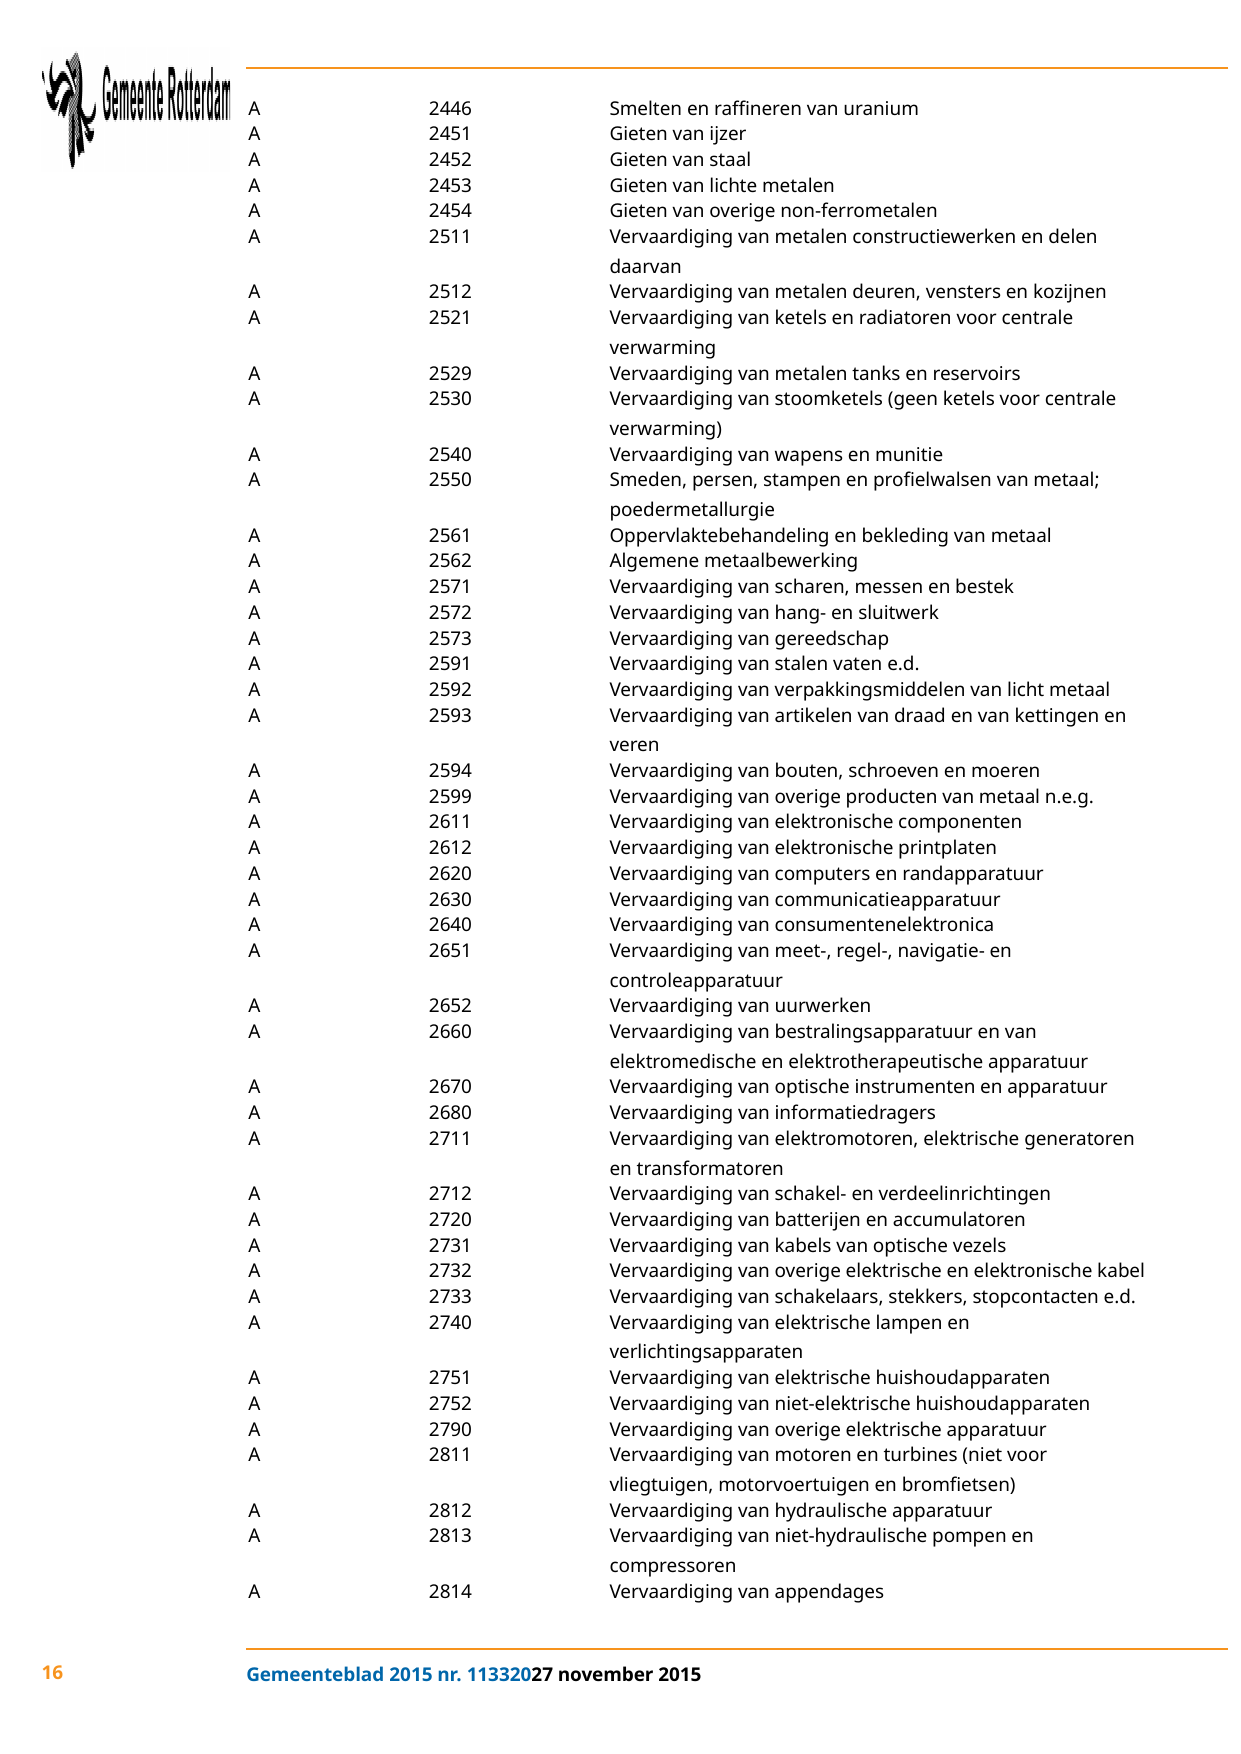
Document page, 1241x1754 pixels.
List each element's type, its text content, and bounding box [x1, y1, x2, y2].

table_cell Vervaardiging van verpakkingsmiddelen van licht metaal [609, 676, 1152, 702]
table_cell 2640 [429, 912, 609, 937]
table_cell A [248, 1578, 429, 1604]
table_cell Vervaardiging van metalen deuren, vensters en kozijnen [609, 279, 1152, 304]
table_cell Smeden, persen, stampen en profielwalsen van metaal; poedermetallurgie [609, 467, 1152, 522]
table_cell Vervaardiging van optische instrumenten en apparatuur [609, 1074, 1152, 1099]
table_cell 2752 [429, 1390, 609, 1416]
table_cell 2811 [429, 1442, 609, 1497]
table_cell A [248, 1181, 429, 1206]
table_cell A [248, 305, 429, 360]
table_cell Vervaardiging van overige producten van metaal n.e.g. [609, 783, 1152, 809]
table_cell Vervaardiging van niet-hydraulische pompen en compressoren [609, 1523, 1152, 1578]
table_cell Gieten van overige non-ferrometalen [609, 198, 1152, 223]
table_cell Vervaardiging van niet-elektrische huishoudapparaten [609, 1390, 1152, 1416]
table_cell 2814 [429, 1578, 609, 1604]
table_cell A [248, 676, 429, 702]
table_cell A [248, 809, 429, 834]
table_cell Vervaardiging van wapens en munitie [609, 441, 1152, 467]
table_cell 2812 [429, 1497, 609, 1523]
table_cell Vervaardiging van elektromotoren, elektrische generatoren en transformatoren [609, 1125, 1152, 1181]
table_cell A [248, 1442, 429, 1497]
table_cell A [248, 1100, 429, 1125]
table_cell 2446 [429, 95, 609, 121]
table_cell A [248, 95, 429, 121]
table_cell Vervaardiging van kabels van optische vezels [609, 1232, 1152, 1258]
table_cell 2593 [429, 702, 609, 757]
table_cell 2452 [429, 146, 609, 172]
table_cell Algemene metaalbewerking [609, 548, 1152, 573]
table_cell Vervaardiging van elektronische printplaten [609, 835, 1152, 860]
table_cell A [248, 1206, 429, 1232]
table_cell Vervaardiging van computers en randapparatuur [609, 860, 1152, 886]
table_cell 2451 [429, 121, 609, 146]
table_cell Gieten van lichte metalen [609, 172, 1152, 198]
table_cell A [248, 783, 429, 809]
table_cell Vervaardiging van stalen vaten e.d. [609, 651, 1152, 676]
table_cell 2630 [429, 886, 609, 912]
table_cell A [248, 757, 429, 783]
table_cell Vervaardiging van uurwerken [609, 993, 1152, 1018]
table_cell A [248, 279, 429, 304]
table_cell A [248, 651, 429, 676]
table_cell Vervaardiging van elektronische componenten [609, 809, 1152, 834]
table_cell A [248, 573, 429, 599]
table_cell Vervaardiging van schakel- en verdeelinrichtingen [609, 1181, 1152, 1206]
table_cell 2550 [429, 467, 609, 522]
table_cell A [248, 938, 429, 993]
table_cell Vervaardiging van bouten, schroeven en moeren [609, 757, 1152, 783]
table_cell A [248, 522, 429, 548]
table_cell Vervaardiging van appendages [609, 1578, 1152, 1604]
table_cell A [248, 702, 429, 757]
table_cell 2670 [429, 1074, 609, 1099]
table_cell 2680 [429, 1100, 609, 1125]
table_cell Oppervlaktebehandeling en bekleding van metaal [609, 522, 1152, 548]
table_cell A [248, 548, 429, 573]
table_cell 2591 [429, 651, 609, 676]
table_cell 2651 [429, 938, 609, 993]
table_cell A [248, 360, 429, 386]
table_cell 2571 [429, 573, 609, 599]
table_cell A [248, 467, 429, 522]
table_cell Vervaardiging van stoomketels (geen ketels voor centrale verwarming) [609, 386, 1152, 441]
table_cell Vervaardiging van elektrische lampen en verlichtingsapparaten [609, 1309, 1152, 1364]
table_cell 2660 [429, 1019, 609, 1074]
table_cell 2620 [429, 860, 609, 886]
table_cell 2562 [429, 548, 609, 573]
table_cell Vervaardiging van consumentenelektronica [609, 912, 1152, 937]
table_cell A [248, 198, 429, 223]
table_cell 2711 [429, 1125, 609, 1181]
table_cell Vervaardiging van informatiedragers [609, 1100, 1152, 1125]
table_cell Vervaardiging van overige elektrische apparatuur [609, 1416, 1152, 1442]
table_cell A [248, 1416, 429, 1442]
table_cell 2530 [429, 386, 609, 441]
table_cell Vervaardiging van hang- en sluitwerk [609, 599, 1152, 625]
table_cell Vervaardiging van scharen, messen en bestek [609, 573, 1152, 599]
table_cell 2592 [429, 676, 609, 702]
table_cell 2732 [429, 1258, 609, 1283]
table_cell 2512 [429, 279, 609, 304]
table_cell 2740 [429, 1309, 609, 1364]
table_cell Vervaardiging van bestralingsapparatuur en van elektromedische en elektrotherapeutische apparatuur [609, 1019, 1152, 1074]
table_cell Vervaardiging van overige elektrische en elektronische kabel [609, 1258, 1152, 1283]
table_cell A [248, 1258, 429, 1283]
table_cell A [248, 1284, 429, 1309]
table_cell A [248, 386, 429, 441]
table_cell Vervaardiging van hydraulische apparatuur [609, 1497, 1152, 1523]
table_cell A [248, 835, 429, 860]
table_cell A [248, 1125, 429, 1181]
table_cell 2521 [429, 305, 609, 360]
table_cell Vervaardiging van metalen tanks en reservoirs [609, 360, 1152, 386]
picture [41, 47, 231, 172]
table_cell A [248, 1365, 429, 1390]
table_cell Gieten van staal [609, 146, 1152, 172]
table_cell 2733 [429, 1284, 609, 1309]
table_cell A [248, 599, 429, 625]
table_cell A [248, 121, 429, 146]
table_cell 2572 [429, 599, 609, 625]
table_cell A [248, 146, 429, 172]
table_cell 2573 [429, 625, 609, 651]
table_cell 2652 [429, 993, 609, 1018]
table_cell Vervaardiging van elektrische huishoudapparaten [609, 1365, 1152, 1390]
table_cell Vervaardiging van metalen constructiewerken en delen daarvan [609, 224, 1152, 279]
table_cell A [248, 224, 429, 279]
table_cell Vervaardiging van communicatieapparatuur [609, 886, 1152, 912]
table_cell 2594 [429, 757, 609, 783]
table_cell Smelten en raffineren van uranium [609, 95, 1152, 121]
table_cell 2790 [429, 1416, 609, 1442]
table_cell A [248, 441, 429, 467]
table_cell A [248, 625, 429, 651]
table_cell 2453 [429, 172, 609, 198]
table_cell A [248, 860, 429, 886]
table_cell A [248, 993, 429, 1018]
table_cell A [248, 1523, 429, 1578]
table_cell A [248, 1497, 429, 1523]
table_cell Vervaardiging van schakelaars, stekkers, stopcontacten e.d. [609, 1284, 1152, 1309]
table_cell 2561 [429, 522, 609, 548]
table_cell Vervaardiging van artikelen van draad en van kettingen en veren [609, 702, 1152, 757]
table_cell A [248, 886, 429, 912]
table_cell 2540 [429, 441, 609, 467]
table_cell 2599 [429, 783, 609, 809]
table_cell 2751 [429, 1365, 609, 1390]
table_cell Vervaardiging van ketels en radiatoren voor centrale verwarming [609, 305, 1152, 360]
table_cell A [248, 172, 429, 198]
table_cell 2712 [429, 1181, 609, 1206]
table_cell 2813 [429, 1523, 609, 1578]
table_cell Vervaardiging van meet-, regel-, navigatie- en controleapparatuur [609, 938, 1152, 993]
table_cell A [248, 1232, 429, 1258]
table_cell A [248, 1309, 429, 1364]
table_cell A [248, 1390, 429, 1416]
table_cell A [248, 1074, 429, 1099]
table_cell A [248, 912, 429, 937]
table_cell 2529 [429, 360, 609, 386]
table_cell 2511 [429, 224, 609, 279]
table_cell 2612 [429, 835, 609, 860]
table_cell 2454 [429, 198, 609, 223]
table_cell Vervaardiging van batterijen en accumulatoren [609, 1206, 1152, 1232]
table_cell Vervaardiging van motoren en turbines (niet voor vliegtuigen, motorvoertuigen en bromfietsen) [609, 1442, 1152, 1497]
table_cell 2720 [429, 1206, 609, 1232]
table_cell Vervaardiging van gereedschap [609, 625, 1152, 651]
table_cell A [248, 1019, 429, 1074]
table_cell Gieten van ijzer [609, 121, 1152, 146]
table_cell 2611 [429, 809, 609, 834]
table_cell 2731 [429, 1232, 609, 1258]
